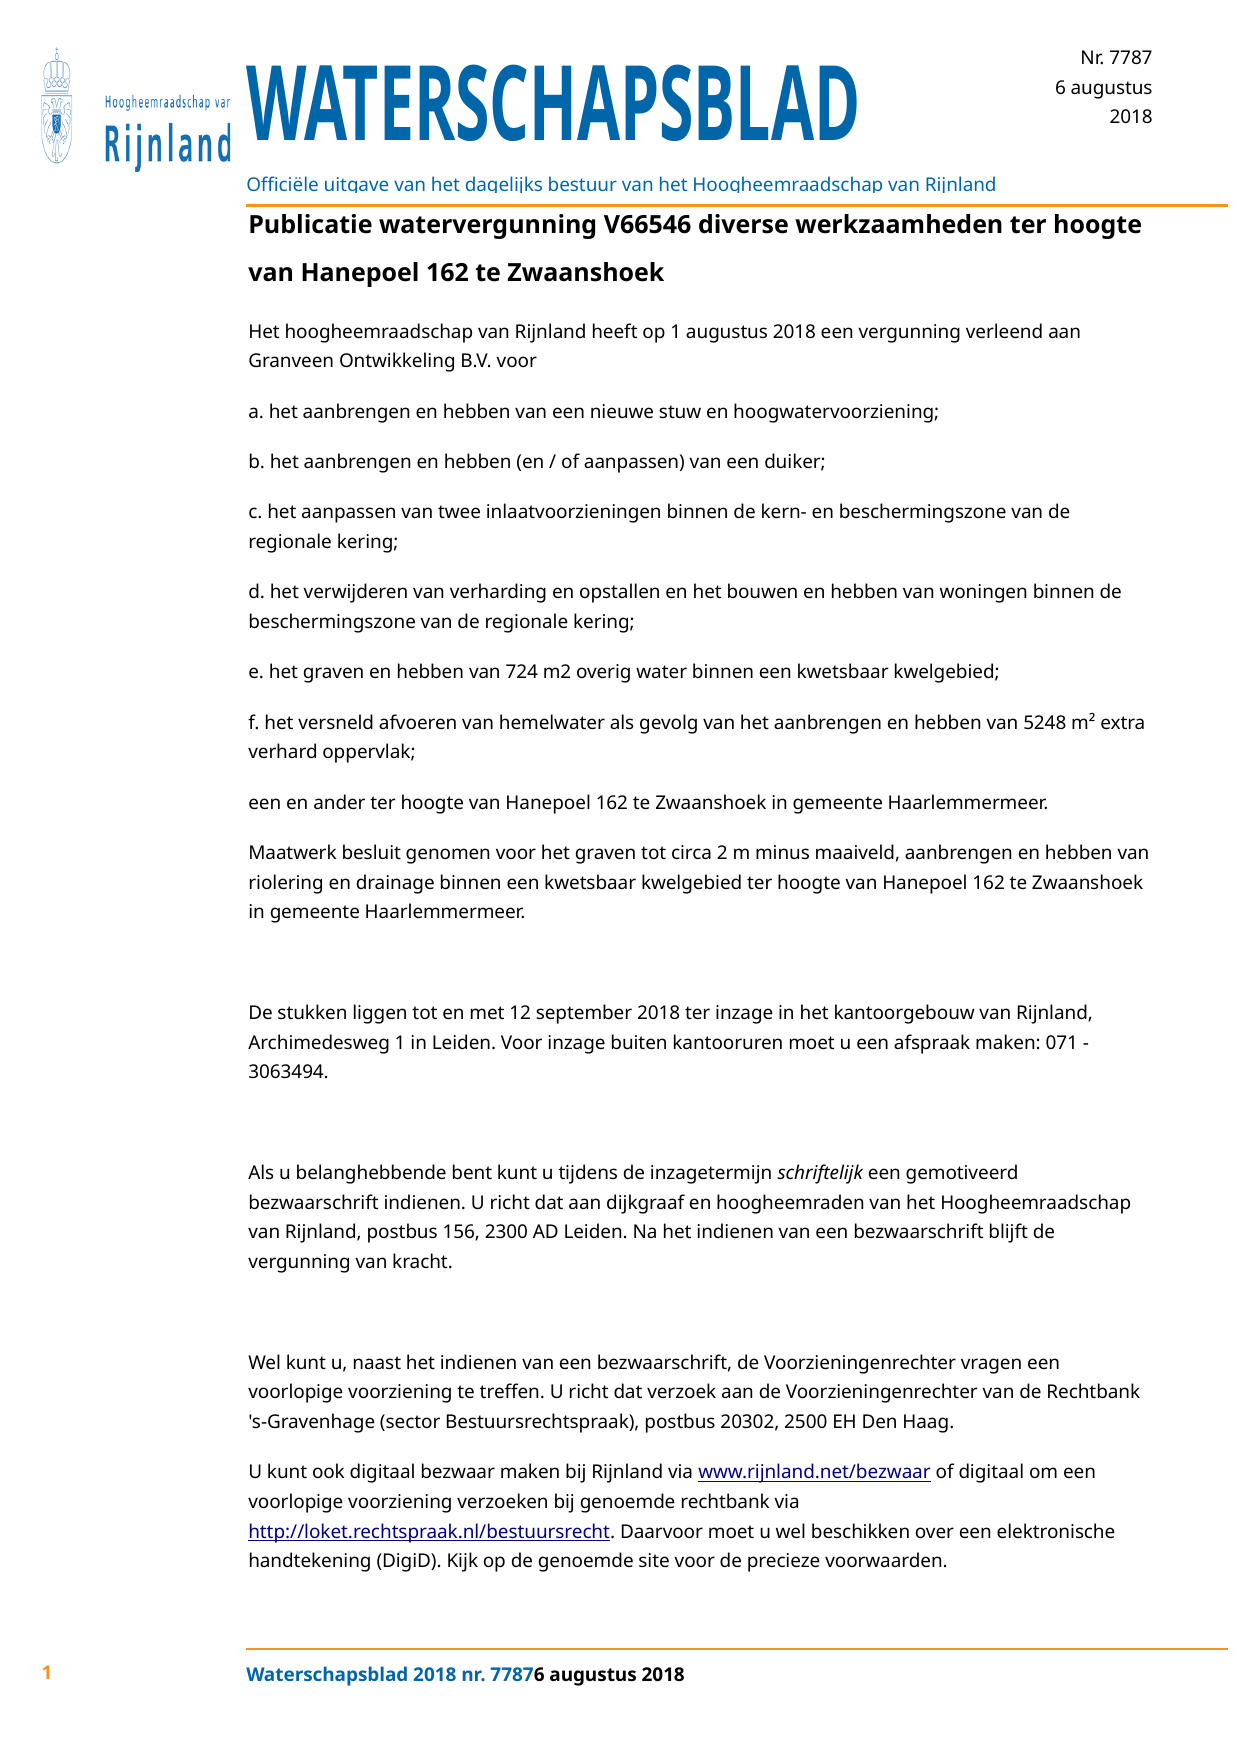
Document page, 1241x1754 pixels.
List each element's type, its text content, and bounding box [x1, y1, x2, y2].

picture [41, 47, 231, 172]
text Wel kunt u, naast het indienen van een bezwaarschrift, de Voorzieningenrechter vragen een voorlopige voorziening te treffen. U richt dat verzoek aan de Voorzieningenrechter van de Rechtbank 's-Gravenhage (sector Bestuursrechtspraak), postbus 20302, 2500 EH Den Haag. [248, 1349, 1152, 1434]
text c. het aanpassen van twee inlaatvoorzieningen binnen de kern- en beschermingszone van de regionale kering; [248, 499, 1152, 554]
text Het hoogheemraadschap van Rijnland heeft op 1 augustus 2018 een vergunning verleend aan Granveen Ontwikkeling B.V. voor [248, 318, 1152, 373]
text e. het graven en hebben van 724 m2 overig water binnen een kwetsbaar kwelgebied; [248, 659, 1152, 684]
text a. het aanbrengen en hebben van een nieuwe stuw en hoogwatervoorziening; [248, 398, 1152, 424]
text b. het aanbrengen en hebben (en / of aanpassen) van een duiker; [248, 448, 1152, 474]
text Publicatie watervergunning V66546 diverse werkzaamheden ter hoogte van Hanepoel 162 te Zwaanshoek [248, 207, 1152, 288]
text d. het verwijderen van verharding en opstallen en het bouwen en hebben van woningen binnen de beschermingszone van de regionale kering; [248, 579, 1152, 634]
text een en ander ter hoogte van Hanepoel 162 te Zwaanshoek in gemeente Haarlemmermeer. [248, 789, 1152, 815]
text De stukken liggen tot en met 12 september 2018 ter inzage in het kantoorgebouw van Rijnland, Archimedesweg 1 in Leiden. Voor inzage buiten kantooruren moet u een afspraak maken: 071 - 3063494. [248, 999, 1152, 1084]
text Als u belanghebbende bent kunt u tijdens de inzagetermijn schriftelijk een gemotiveerd bezwaarschrift indienen. U richt dat aan dijkgraaf en hoogheemraden van het Hoogheemraadschap van Rijnland, postbus 156, 2300 AD Leiden. Na het indienen van een bezwaarschrift blijft de vergunning van kracht. [248, 1159, 1152, 1274]
text U kunt ook digitaal bezwaar maken bij Rijnland via www.rijnland.net/bezwaar of digitaal om een voorlopige voorziening verzoeken bij genoemde rechtbank via http://loket.rechtspraak.nl/bestuursrecht. Daarvoor moet u wel beschikken over een elektronische handtekening (DigiD). Kijk op de genoemde site voor de precieze voorwaarden. [248, 1459, 1152, 1573]
text Maatwerk besluit genomen voor het graven tot circa 2 m minus maaiveld, aanbrengen en hebben van riolering en drainage binnen een kwetsbaar kwelgebied ter hoogte van Hanepoel 162 te Zwaanshoek in gemeente Haarlemmermeer. [248, 839, 1152, 924]
text f. het versneld afvoeren van hemelwater als gevolg van het aanbrengen en hebben van 5248 m² extra verhard oppervlak; [248, 709, 1152, 764]
